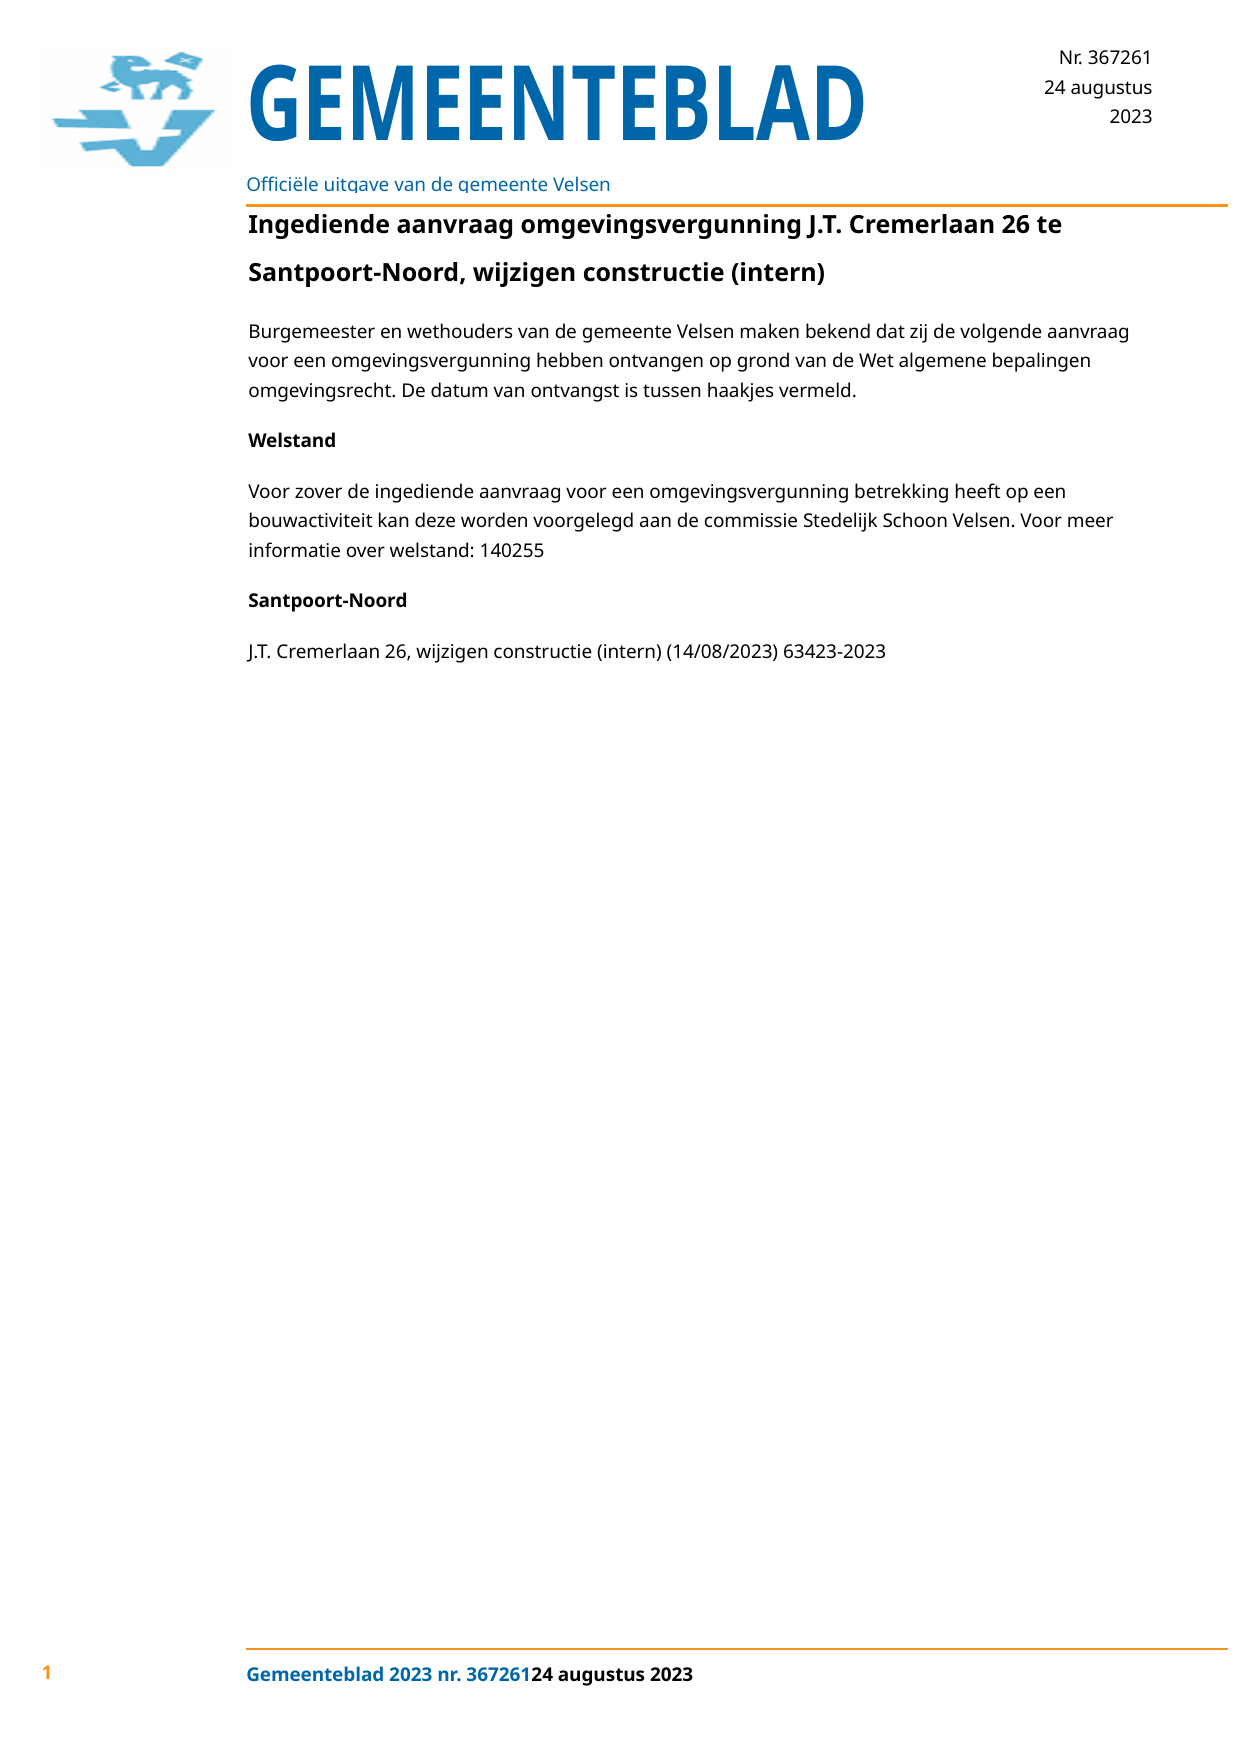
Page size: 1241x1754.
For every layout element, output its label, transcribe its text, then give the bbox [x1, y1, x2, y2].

text Burgemeester en wethouders van de gemeente Velsen maken bekend dat zij de volgende aanvraag voor een omgevingsvergunning hebben ontvangen op grond van de Wet algemene bepalingen omgevingsrecht. De datum van ontvangst is tussen haakjes vermeld. [248, 318, 1152, 403]
picture [41, 47, 231, 172]
text Welstand [248, 427, 1152, 453]
text Santpoort-Noord [248, 587, 1152, 613]
text Ingediende aanvraag omgevingsvergunning J.T. Cremerlaan 26 te Santpoort-Noord, wijzigen constructie (intern) [248, 207, 1152, 288]
text Voor zover de ingediende aanvraag voor een omgevingsvergunning betrekking heeft op een bouwactiviteit kan deze worden voorgelegd aan de commissie Stedelijk Schoon Velsen. Voor meer informatie over welstand: 140255 [248, 478, 1152, 563]
text J.T. Cremerlaan 26, wijzigen constructie (intern) (14/08/2023) 63423-2023 [248, 638, 1152, 664]
